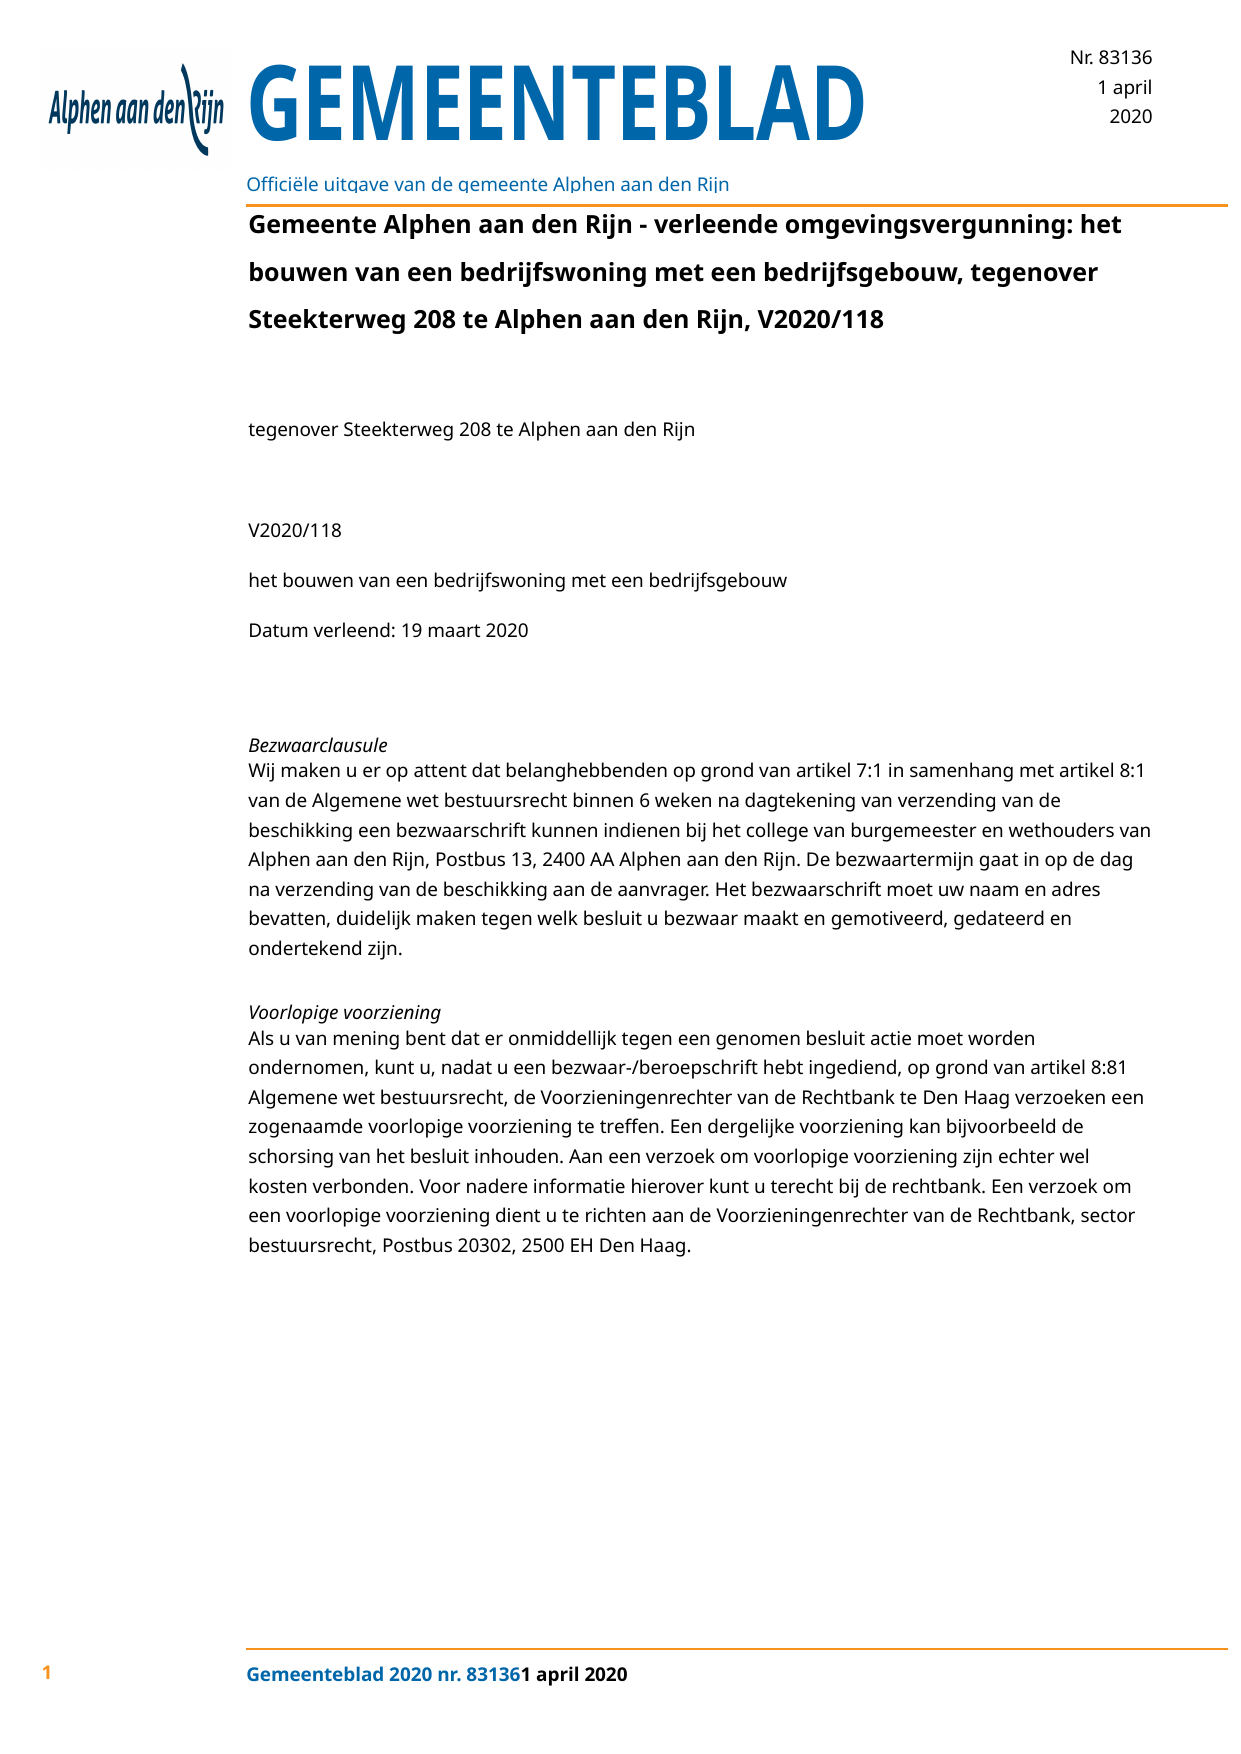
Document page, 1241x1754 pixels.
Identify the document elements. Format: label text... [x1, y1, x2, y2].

text het bouwen van een bedrijfswoning met een bedrijfsgebouw [248, 567, 1152, 593]
text Gemeente Alphen aan den Rijn - verleende omgevingsvergunning: het bouwen van een bedrijfswoning met een bedrijfsgebouw, tegenover Steekterweg 208 te Alphen aan den Rijn, V2020/118 [248, 207, 1152, 336]
text Bezwaarclausule [248, 732, 1152, 758]
text Datum verleend: 19 maart 2020 [248, 618, 1152, 643]
text tegenover Steekterweg 208 te Alphen aan den Rijn [248, 416, 1152, 442]
text Als u van mening bent dat er onmiddellijk tegen een genomen besluit actie moet worden ondernomen, kunt u, nadat u een bezwaar-/beroepschrift hebt ingediend, op grond van artikel 8:81 Algemene wet bestuursrecht, de Voorzieningenrechter van de Rechtbank te Den Haag verzoeken een zogenaamde voorlopige voorziening te treffen. Een dergelijke voorziening kan bijvoorbeeld de schorsing van het besluit inhouden. Aan een verzoek om voorlopige voorziening zijn echter wel kosten verbonden. Voor nadere informatie hierover kunt u terecht bij de rechtbank. Een verzoek om een voorlopige voorziening dient u te richten aan de Voorzieningenrechter van de Rechtbank, sector bestuursrecht, Postbus 20302, 2500 EH Den Haag. [248, 1025, 1152, 1258]
text V2020/118 [248, 517, 1152, 542]
text Voorlopige voorziening [248, 999, 1152, 1025]
picture [41, 47, 231, 172]
text Wij maken u er op attent dat belanghebbenden op grond van artikel 7:1 in samenhang met artikel 8:1 van de Algemene wet bestuursrecht binnen 6 weken na dagtekening van verzending van de beschikking een bezwaarschrift kunnen indienen bij het college van burgemeester en wethouders van Alphen aan den Rijn, Postbus 13, 2400 AA Alphen aan den Rijn. De bezwaartermijn gaat in op de dag na verzending van de beschikking aan de aanvrager. Het bezwaarschrift moet uw naam en adres bevatten, duidelijk maken tegen welk besluit u bezwaar maakt en gemotiveerd, gedateerd en ondertekend zijn. [248, 758, 1152, 961]
